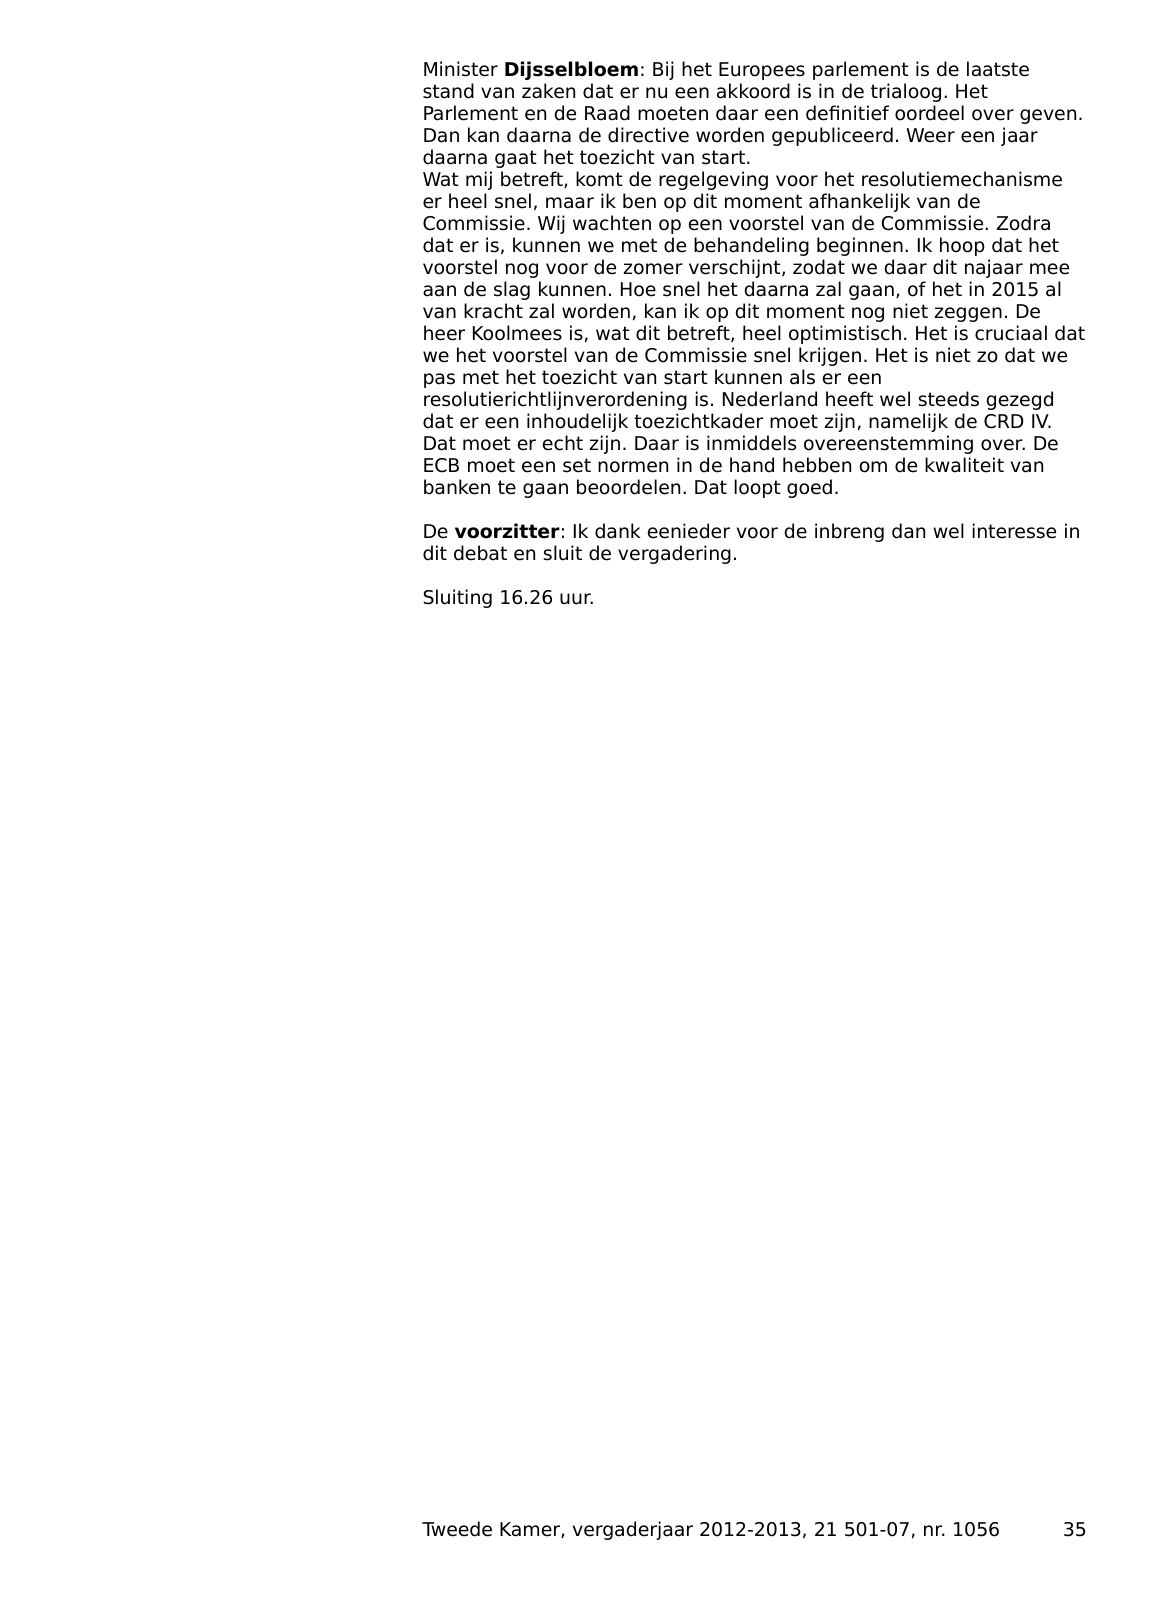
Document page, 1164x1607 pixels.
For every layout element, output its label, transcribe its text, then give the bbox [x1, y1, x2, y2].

text Minister Dijsselbloem: Bij het Europees parlement is de laatste stand van zaken dat er nu een akkoord is in de trialoog. Het Parlement en de Raad moeten daar een definitief oordeel over geven. Dan kan daarna de directive worden gepubliceerd. Weer een jaar daarna gaat het toezicht van start. [422, 59, 1087, 169]
text Sluiting 16.26 uur. [422, 587, 1087, 609]
text Wat mij betreft, komt de regelgeving voor het resolutiemechanisme er heel snel, maar ik ben op dit moment afhankelijk van de Commissie. Wij wachten op een voorstel van de Commissie. Zodra dat er is, kunnen we met de behandeling beginnen. Ik hoop dat het voorstel nog voor de zomer verschijnt, zodat we daar dit najaar mee aan de slag kunnen. Hoe snel het daarna zal gaan, of het in 2015 al van kracht zal worden, kan ik op dit moment nog niet zeggen. De heer Koolmees is, wat dit betreft, heel optimistisch. Het is cruciaal dat we het voorstel van de Commissie snel krijgen. Het is niet zo dat we pas met het toezicht van start kunnen als er een resolutierichtlijnverordening is. Nederland heeft wel steeds gezegd dat er een inhoudelijk toezichtkader moet zijn, namelijk de CRD IV. Dat moet er echt zijn. Daar is inmiddels overeenstemming over. De ECB moet een set normen in de hand hebben om de kwaliteit van banken te gaan beoordelen. Dat loopt goed. [422, 169, 1087, 499]
text De voorzitter: Ik dank eenieder voor de inbreng dan wel interesse in dit debat en sluit de vergadering. [422, 521, 1087, 565]
